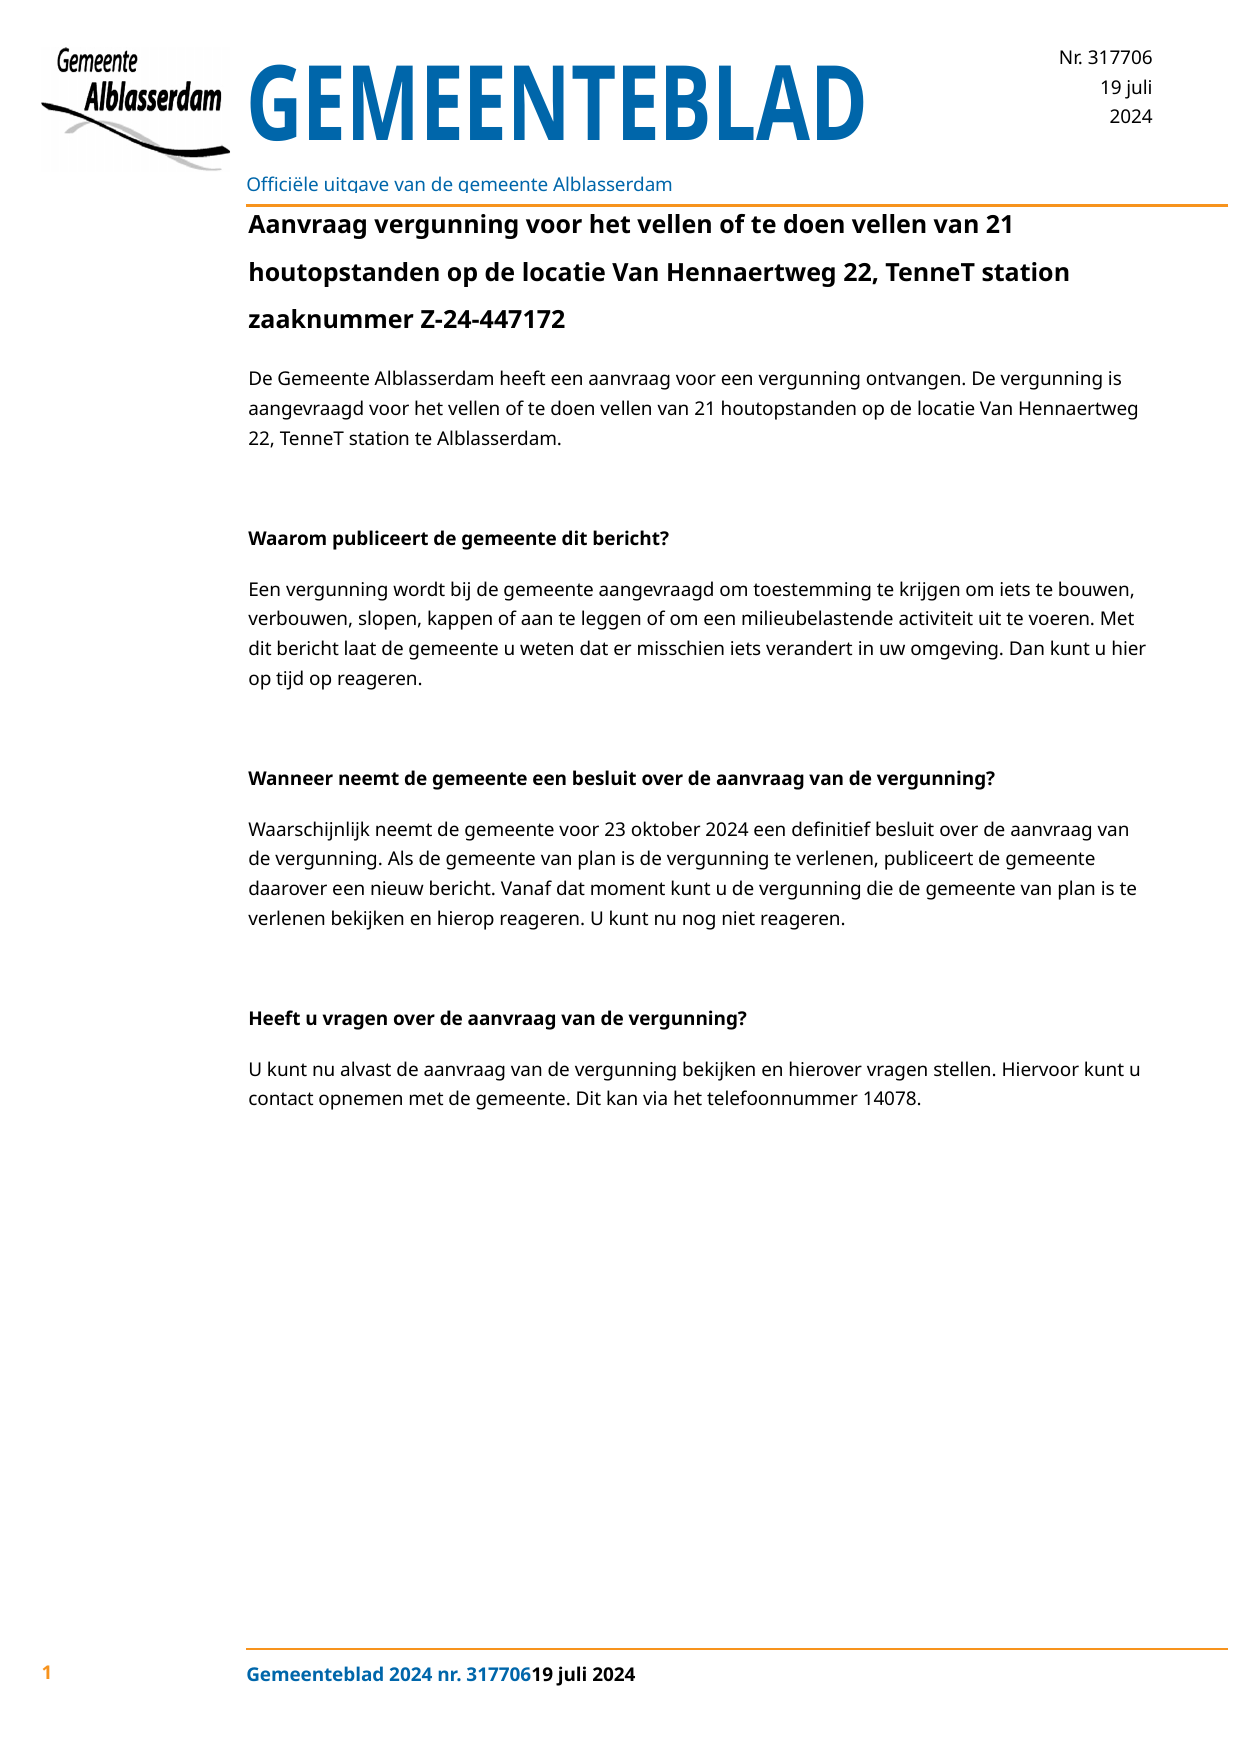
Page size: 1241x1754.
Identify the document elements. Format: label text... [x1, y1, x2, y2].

text Aanvraag vergunning voor het vellen of te doen vellen van 21 houtopstanden op de locatie Van Hennaertweg 22, TenneT station zaaknummer Z-24-447172 [248, 207, 1152, 336]
picture [41, 47, 231, 172]
text Heeft u vragen over de aanvraag van de vergunning? [248, 1006, 1152, 1031]
text Een vergunning wordt bij de gemeente aangevraagd om toestemming te krijgen om iets te bouwen, verbouwen, slopen, kappen of aan te leggen of om een milieubelastende activiteit uit te voeren. Met dit bericht laat de gemeente u weten dat er misschien iets verandert in uw omgeving. Dan kunt u hier op tijd op reageren. [248, 576, 1152, 690]
text De Gemeente Alblasserdam heeft een aanvraag voor een vergunning ontvangen. De vergunning is aangevraagd voor het vellen of te doen vellen van 21 houtopstanden op de locatie Van Hennaertweg 22, TenneT station te Alblasserdam. [248, 366, 1152, 450]
text Waarschijnlijk neemt de gemeente voor 23 oktober 2024 een definitief besluit over de aanvraag van de vergunning. Als de gemeente van plan is de vergunning te verlenen, publiceert de gemeente daarover een nieuw bericht. Vanaf dat moment kunt u de vergunning die de gemeente van plan is te verlenen bekijken en hierop reageren. U kunt nu nog niet reageren. [248, 816, 1152, 930]
text Wanneer neemt de gemeente een besluit over de aanvraag van de vergunning? [248, 766, 1152, 791]
text Waarom publiceert de gemeente dit bericht? [248, 526, 1152, 551]
text U kunt nu alvast de aanvraag van de vergunning bekijken en hierover vragen stellen. Hiervoor kunt u contact opnemen met de gemeente. Dit kan via het telefoonnummer 14078. [248, 1056, 1152, 1111]
